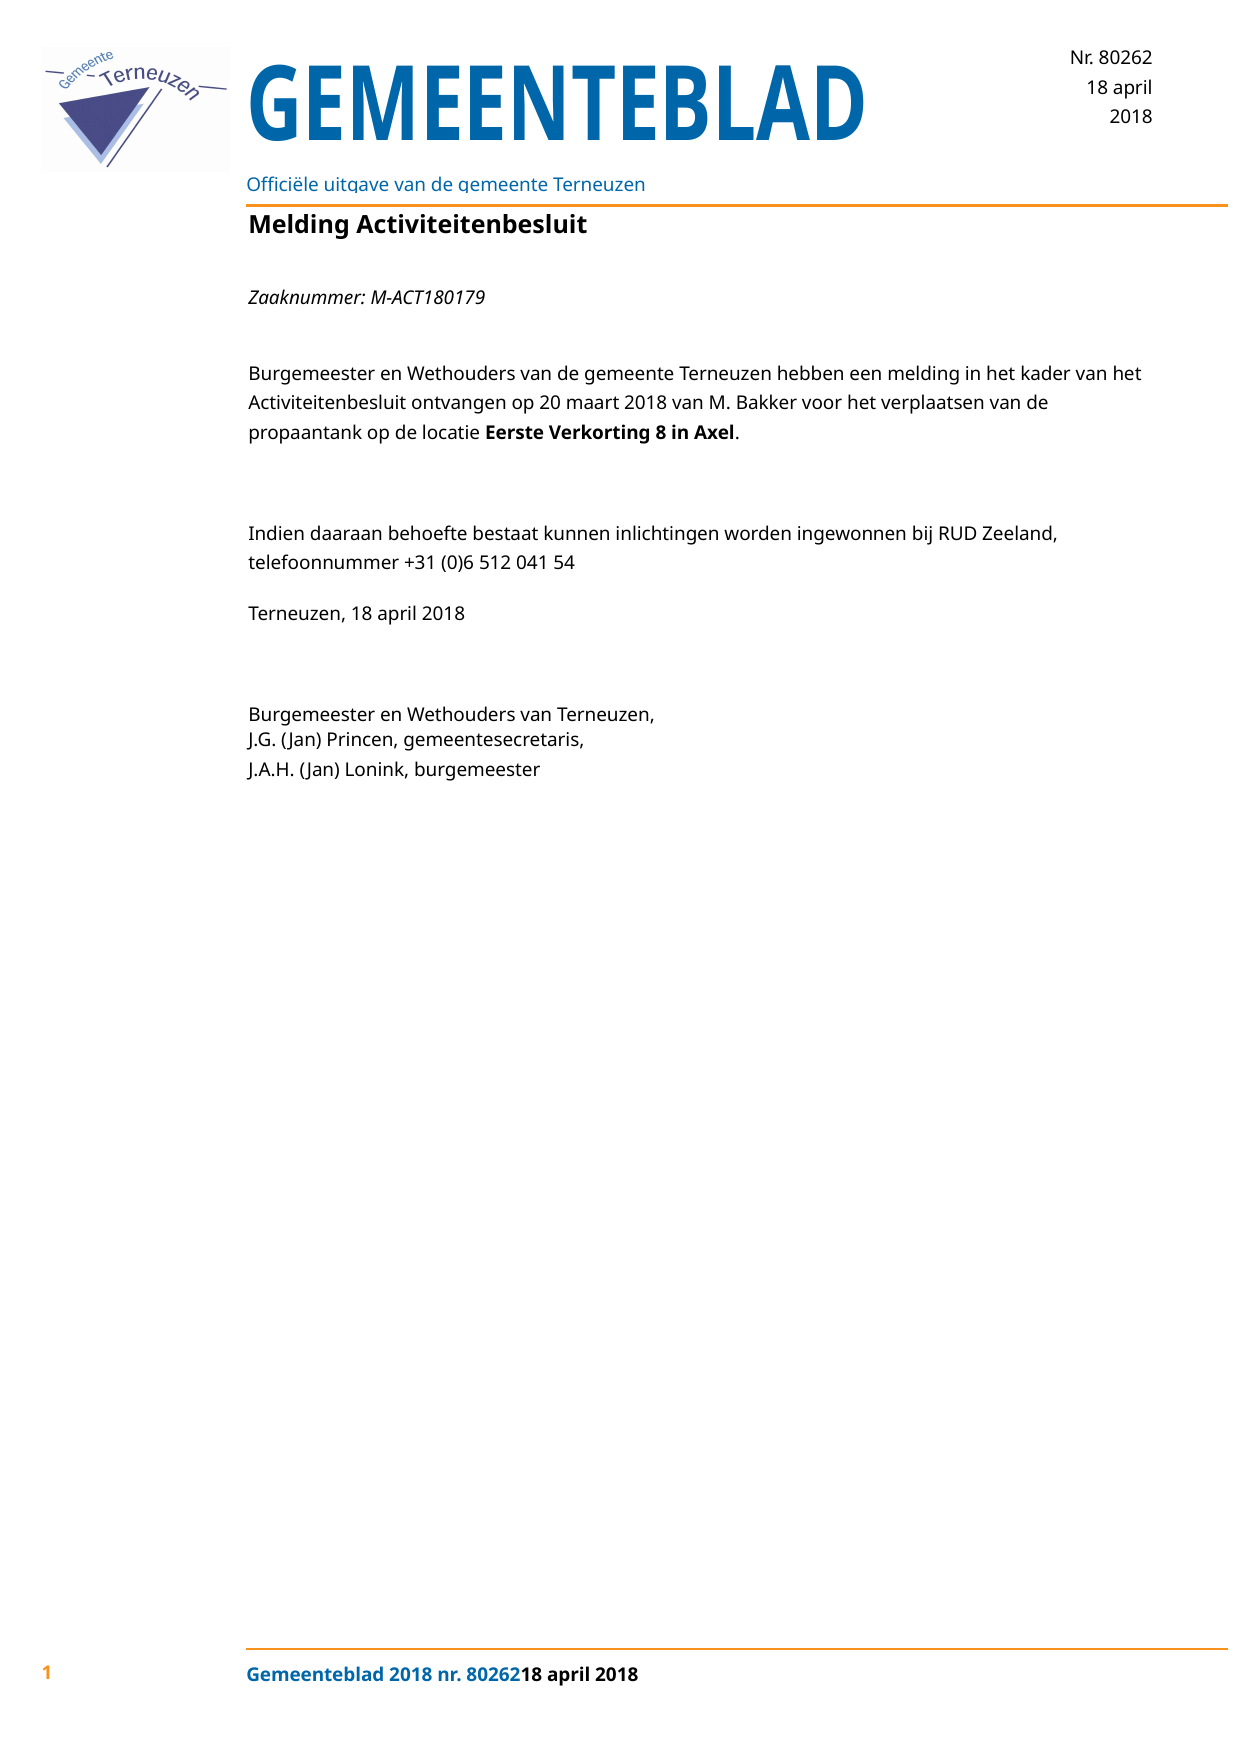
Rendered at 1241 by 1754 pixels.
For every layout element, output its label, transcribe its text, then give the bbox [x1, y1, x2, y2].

table_cell J.G. (Jan) Princen, gemeentesecretaris, J.A.H. (Jan) Lonink, burgemeester [248, 727, 700, 841]
table_cell [700, 841, 1152, 867]
picture [41, 47, 231, 172]
table_cell [248, 893, 700, 918]
table_cell [248, 867, 1152, 893]
text Zaaknummer: M-ACT180179 [248, 284, 1152, 309]
table_cell [248, 841, 700, 867]
table_cell [700, 893, 1152, 918]
text Burgemeester en Wethouders van de gemeente Terneuzen hebben een melding in het kader van het Activiteitenbesluit ontvangen op 20 maart 2018 van M. Bakker voor het verplaatsen van de propaantank op de locatie Eerste Verkorting 8 in Axel. [248, 360, 1152, 445]
table_header Burgemeester en Wethouders van Terneuzen, [248, 701, 1152, 727]
text Terneuzen, 18 april 2018 [248, 600, 1152, 626]
table_cell [700, 727, 1152, 841]
text Indien daaraan behoefte bestaat kunnen inlichtingen worden ingewonnen bij RUD Zeeland, telefoonnummer +31 (0)6 512 041 54 [248, 520, 1152, 575]
text Melding Activiteitenbesluit [248, 207, 1152, 241]
